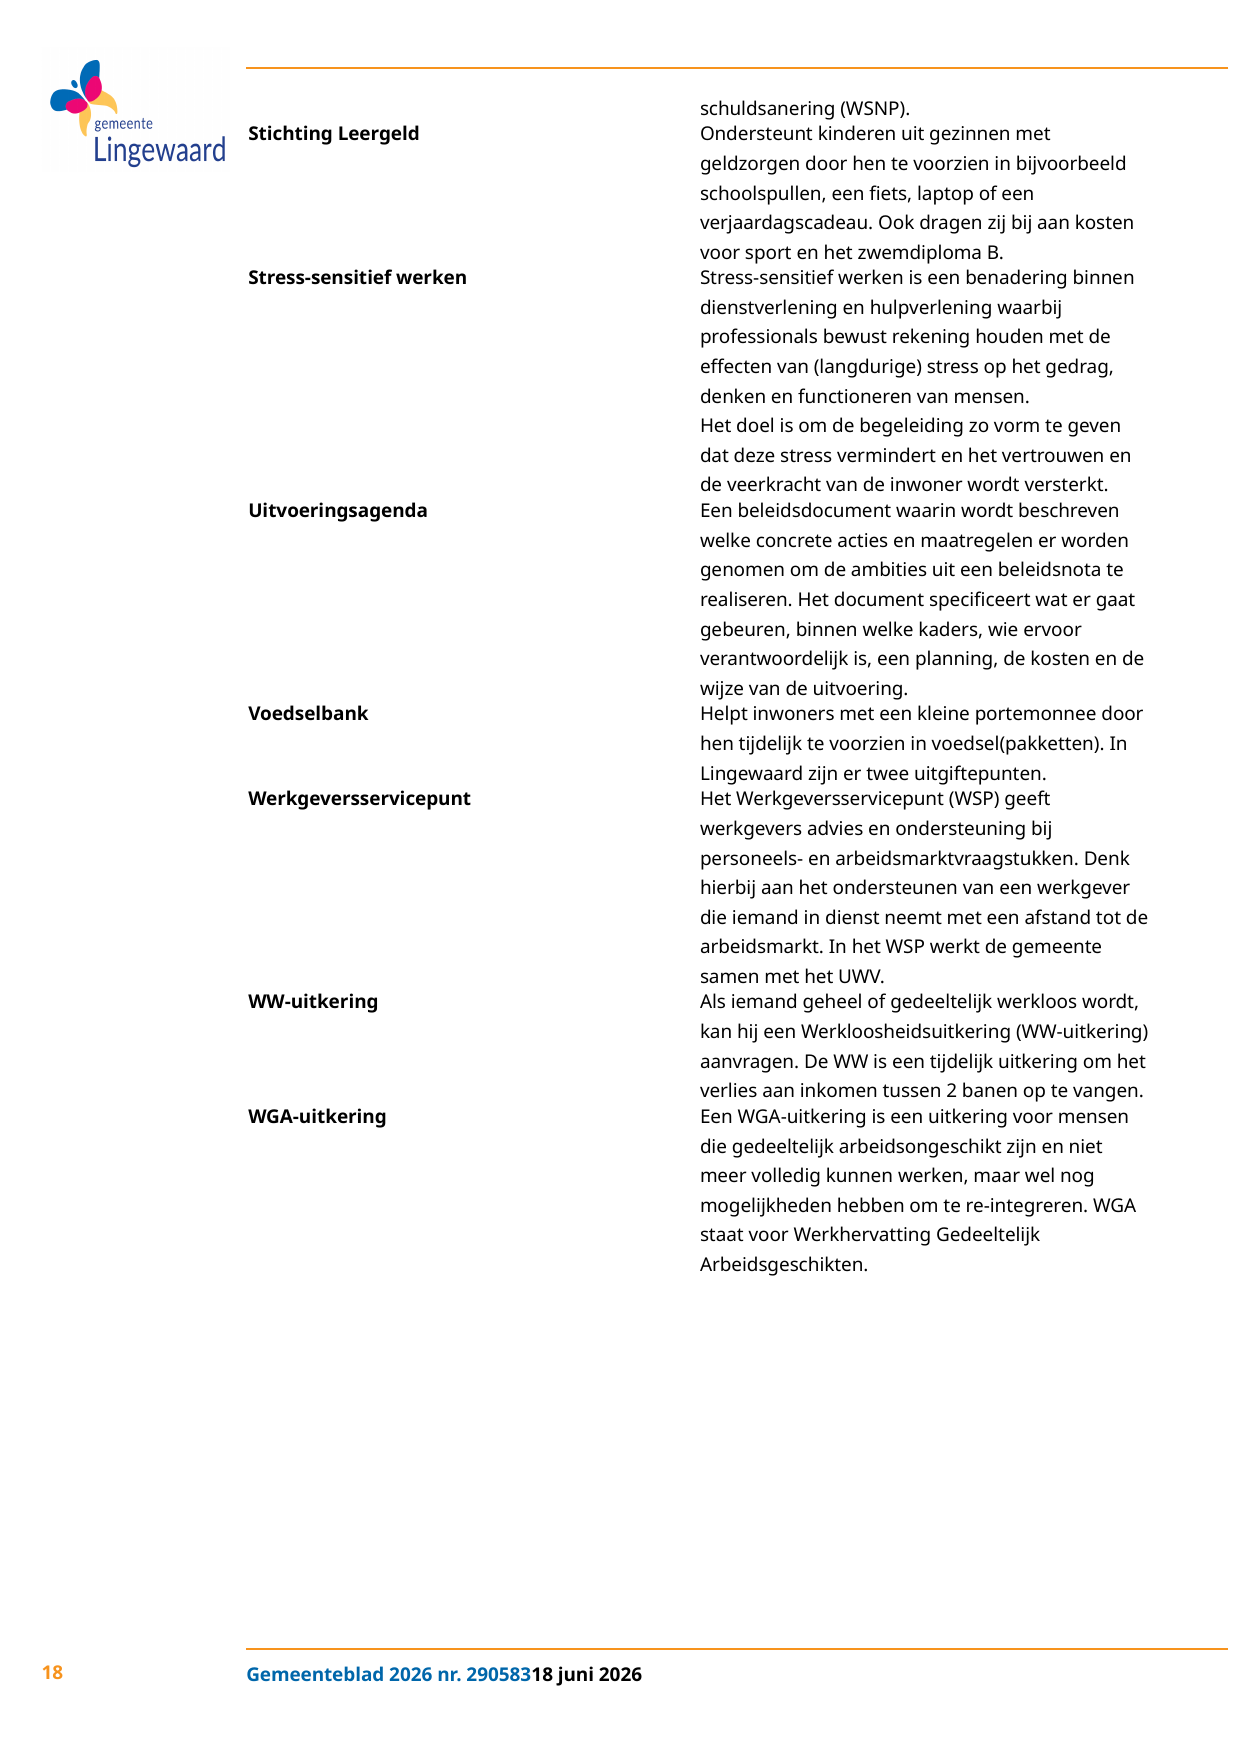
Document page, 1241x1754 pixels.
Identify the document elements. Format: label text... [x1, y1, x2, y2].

table_cell Uitvoeringsagenda [248, 498, 700, 701]
table_cell [248, 95, 700, 121]
table_cell schuldsanering (WSNP). [700, 95, 1152, 121]
table_cell Ondersteunt kinderen uit gezinnen met geldzorgen door hen te voorzien in bijvoorbeeld schoolspullen, een fiets, laptop of een verjaardagscadeau. Ook dragen zij bij aan kosten voor sport en het zwemdiploma B. [700, 121, 1152, 264]
table_cell WW-uitkering [248, 989, 700, 1103]
table_cell Stress-sensitief werken is een benadering binnen dienstverlening en hulpverlening waarbij professionals bewust rekening houden met de effecten van (langdurige) stress op het gedrag, denken en functioneren van mensen. Het doel is om de begeleiding zo vorm te geven dat deze stress vermindert en het vertrouwen en de veerkracht van de inwoner wordt versterkt. [700, 265, 1152, 497]
table_cell Werkgeversservicepunt [248, 786, 700, 989]
table_cell Helpt inwoners met een kleine portemonnee door hen tijdelijk te voorzien in voedsel(pakketten). In Lingewaard zijn er twee uitgiftepunten. [700, 701, 1152, 786]
table_cell Voedselbank [248, 701, 700, 786]
picture [41, 47, 231, 172]
table_cell Stress-sensitief werken [248, 265, 700, 497]
table_cell WGA-uitkering [248, 1103, 700, 1277]
table_cell Het Werkgeversservicepunt (WSP) geeft werkgevers advies en ondersteuning bij personeels- en arbeidsmarktvraagstukken. Denk hierbij aan het ondersteunen van een werkgever die iemand in dienst neemt met een afstand tot de arbeidsmarkt. In het WSP werkt de gemeente samen met het UWV. [700, 786, 1152, 989]
table_cell Als iemand geheel of gedeeltelijk werkloos wordt, kan hij een Werkloosheidsuitkering (WW-uitkering) aanvragen. De WW is een tijdelijk uitkering om het verlies aan inkomen tussen 2 banen op te vangen. [700, 989, 1152, 1103]
table_cell Stichting Leergeld [248, 121, 700, 264]
table_cell Een WGA-uitkering is een uitkering voor mensen die gedeeltelijk arbeidsongeschikt zijn en niet meer volledig kunnen werken, maar wel nog mogelijkheden hebben om te re-integreren. WGA staat voor Werkhervatting Gedeeltelijk Arbeidsgeschikten. [700, 1103, 1152, 1277]
table_cell Een beleidsdocument waarin wordt beschreven welke concrete acties en maatregelen er worden genomen om de ambities uit een beleidsnota te realiseren. Het document specificeert wat er gaat gebeuren, binnen welke kaders, wie ervoor verantwoordelijk is, een planning, de kosten en de wijze van de uitvoering. [700, 498, 1152, 701]
